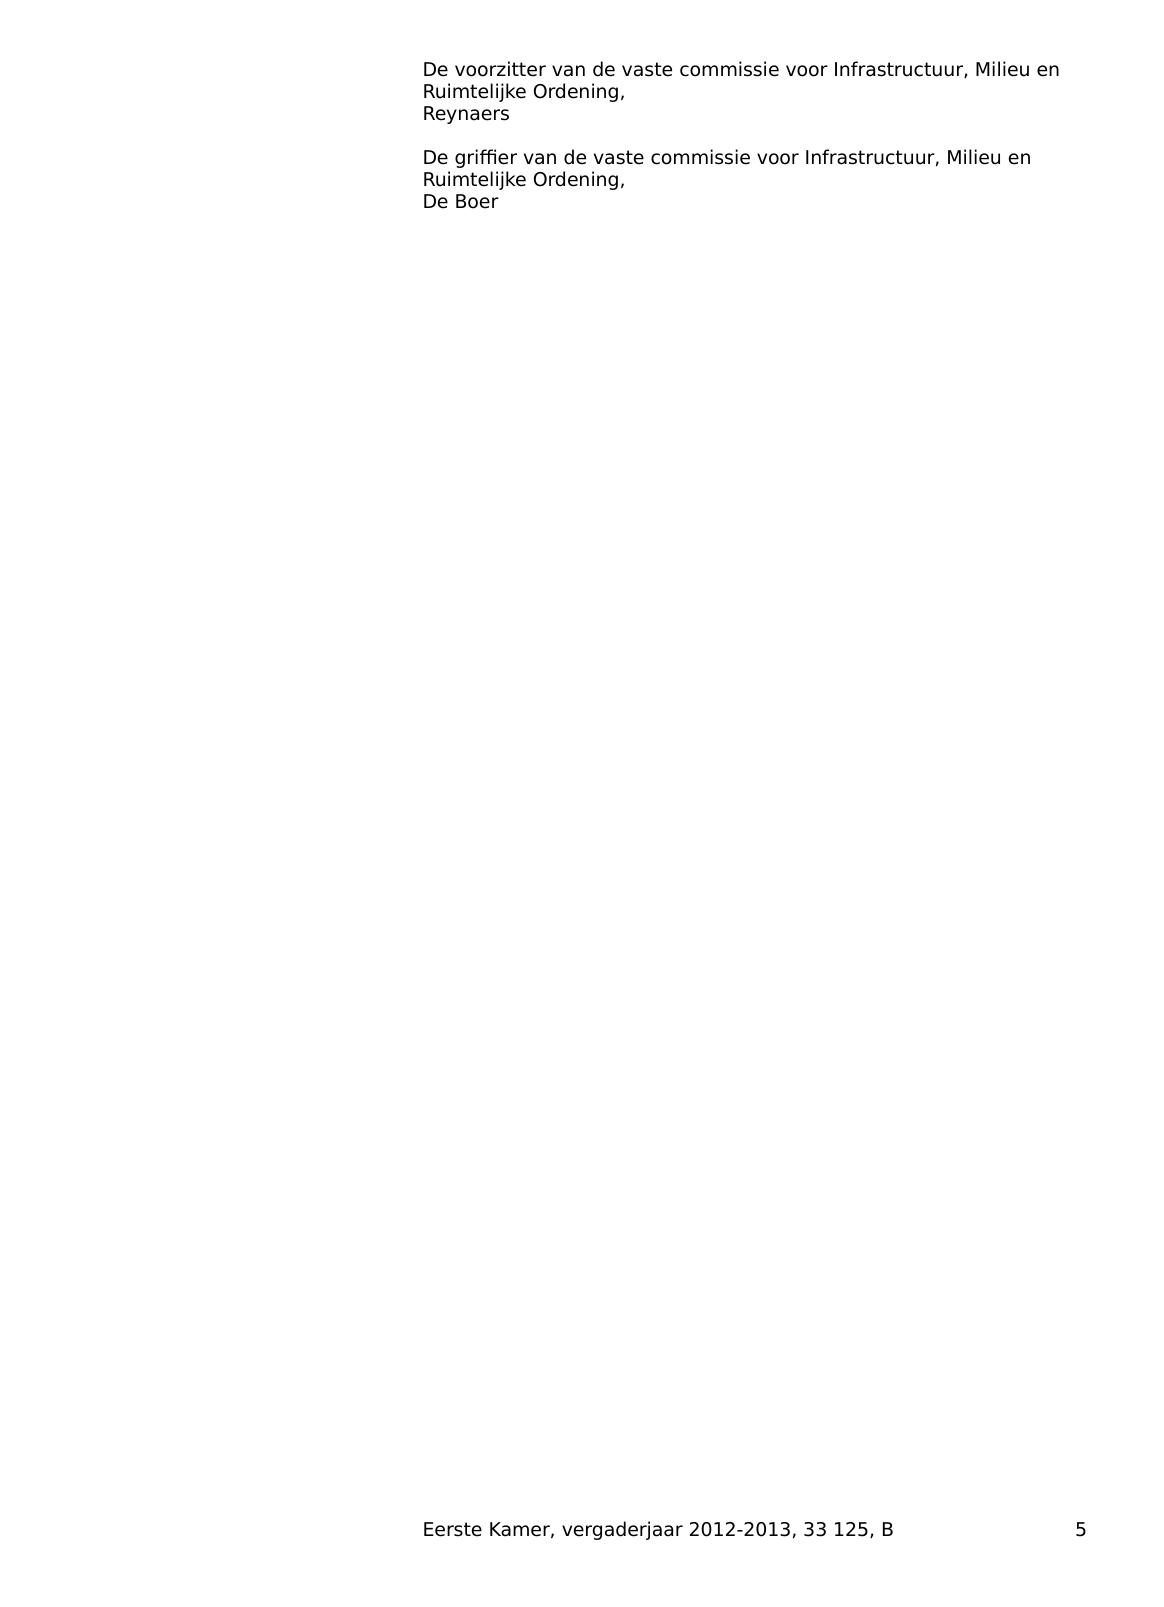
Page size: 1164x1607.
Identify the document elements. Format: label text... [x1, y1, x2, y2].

text De voorzitter van de vaste commissie voor Infrastructuur, Milieu en Ruimtelijke Ordening, Reynaers [422, 59, 1087, 125]
text De griffier van de vaste commissie voor Infrastructuur, Milieu en Ruimtelijke Ordening, De Boer [422, 147, 1087, 213]
